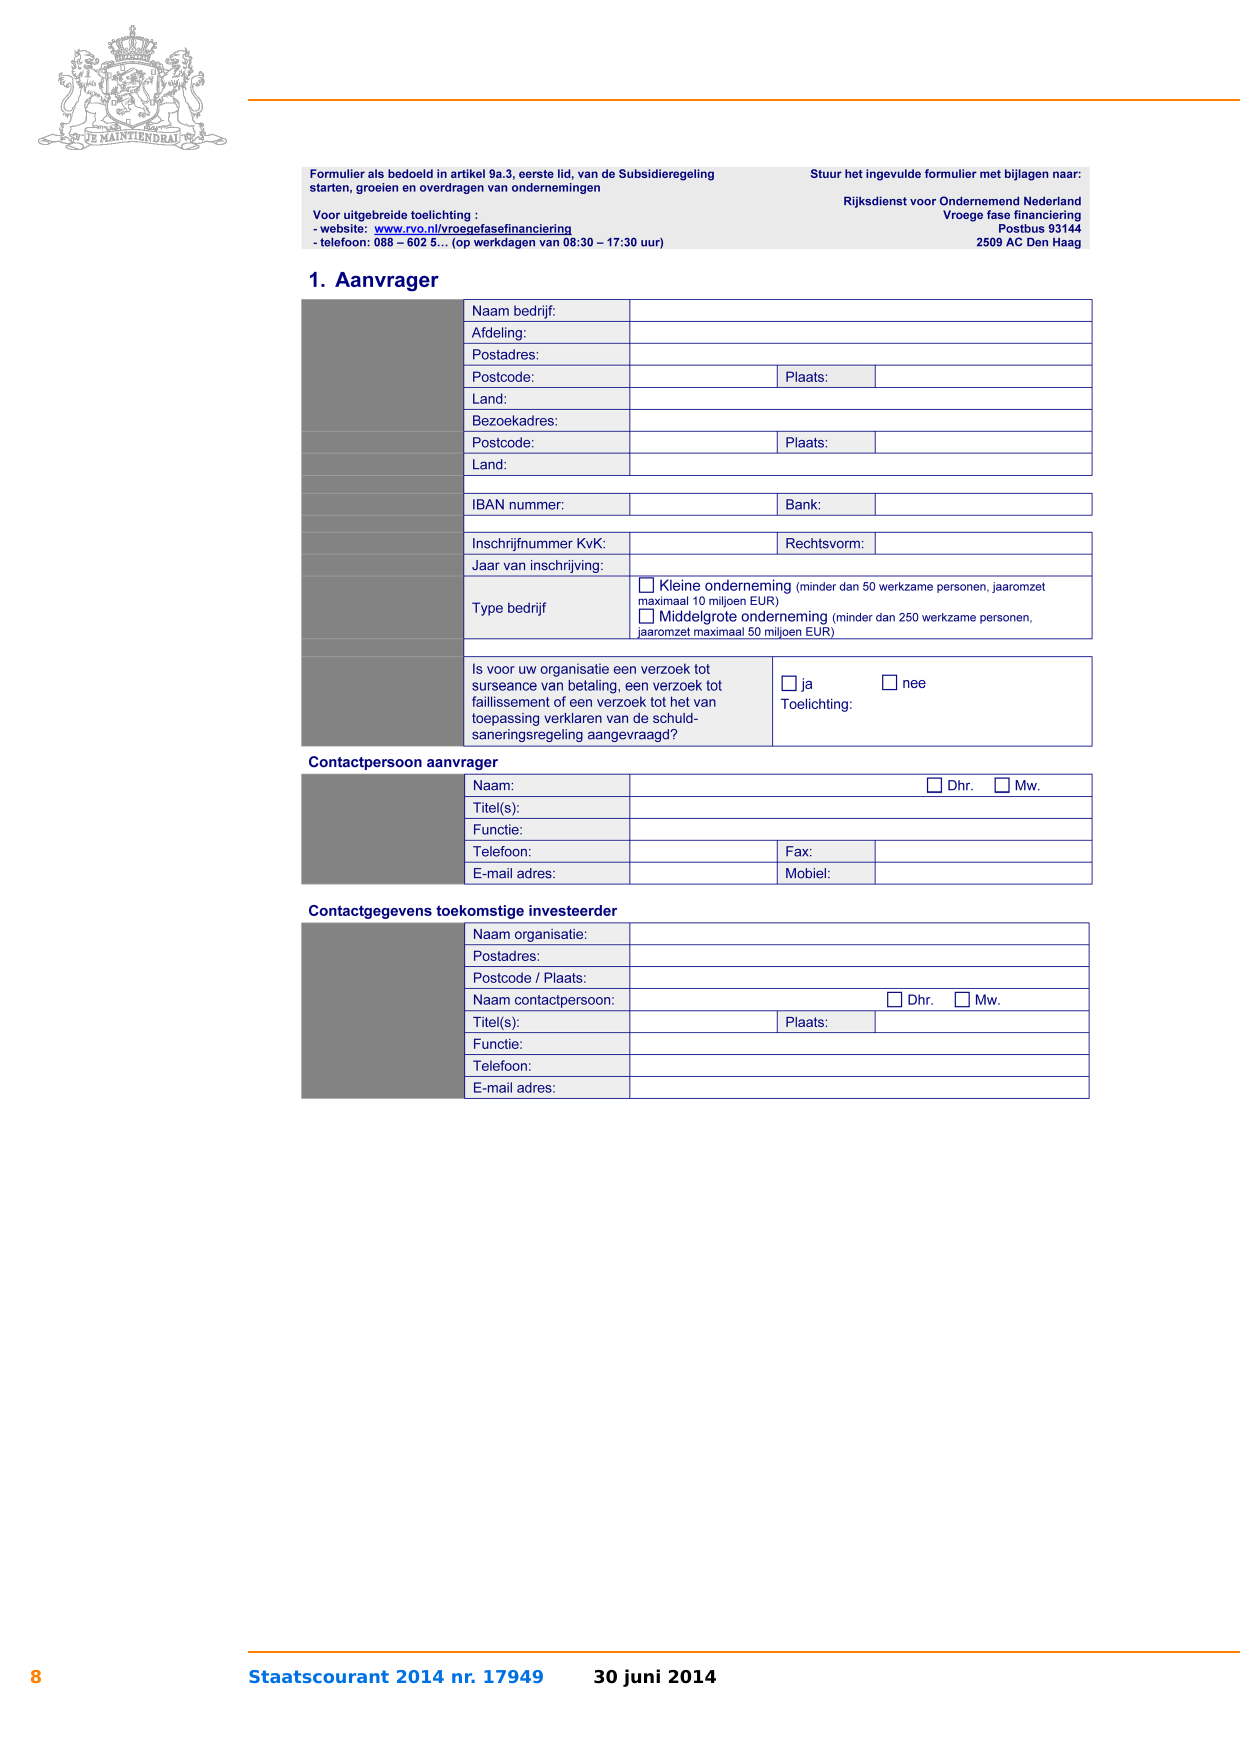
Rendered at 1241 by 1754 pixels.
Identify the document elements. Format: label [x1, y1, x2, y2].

picture [38, 25, 227, 150]
picture [248, 155, 1134, 1112]
